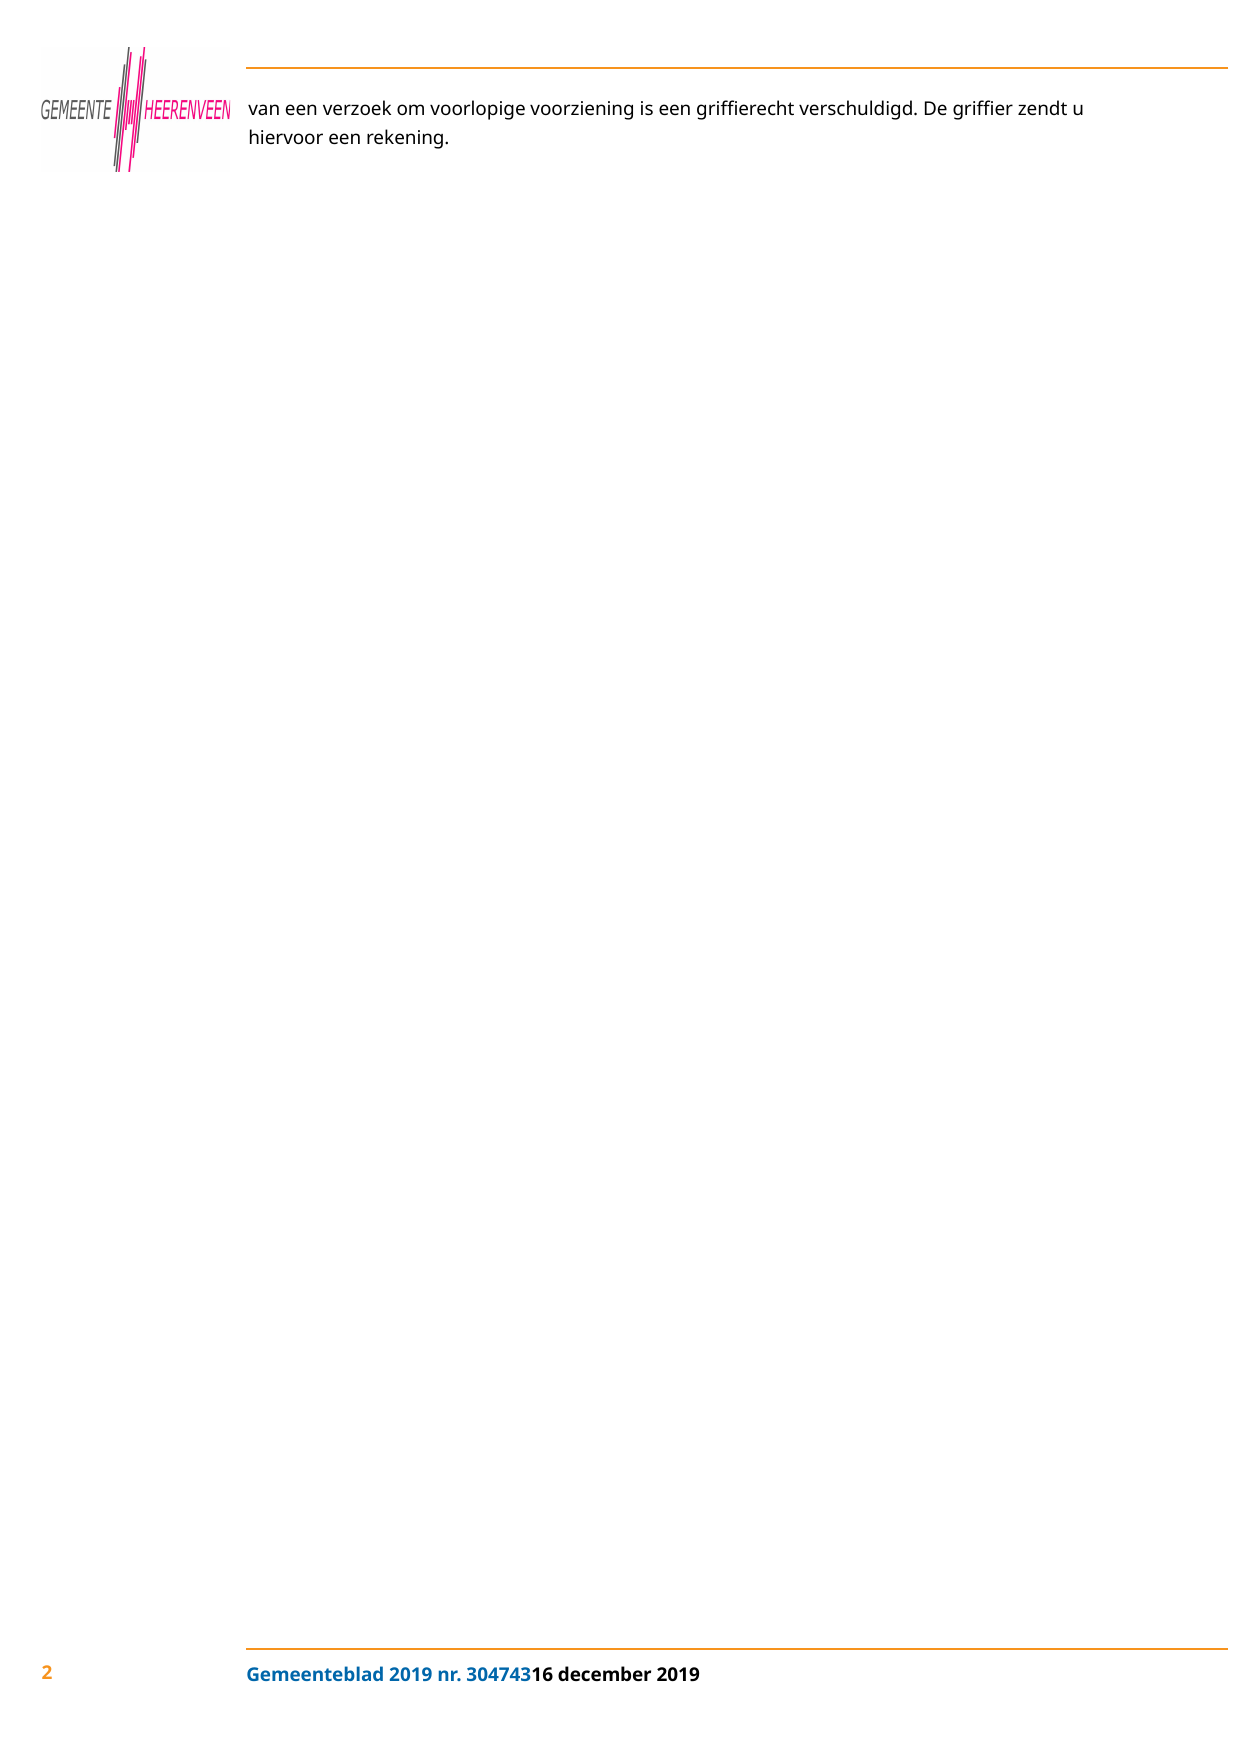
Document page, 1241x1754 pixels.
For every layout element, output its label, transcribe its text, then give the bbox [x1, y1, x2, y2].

picture [41, 47, 231, 172]
text van een verzoek om voorlopige voorziening is een griffierecht verschuldigd. De griffier zendt u hiervoor een rekening. [248, 95, 1152, 150]
